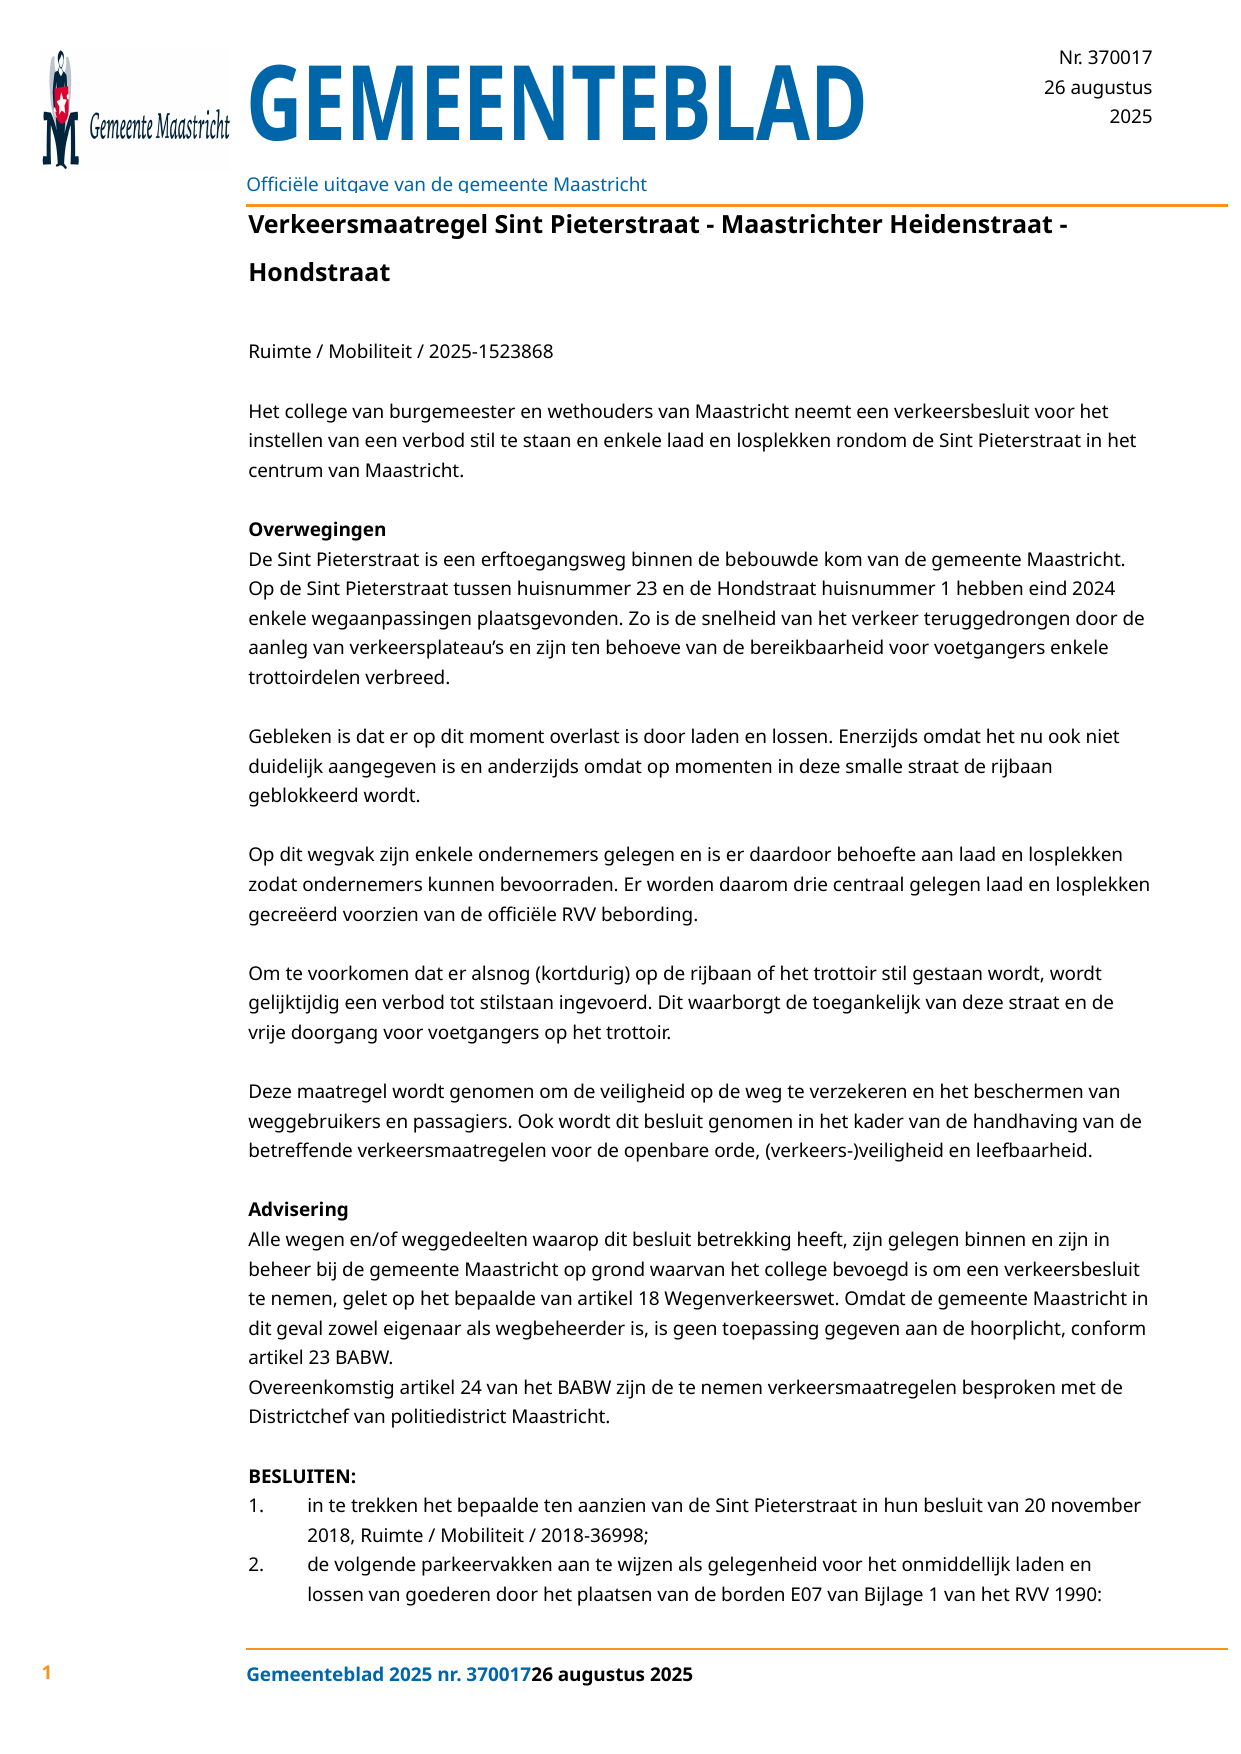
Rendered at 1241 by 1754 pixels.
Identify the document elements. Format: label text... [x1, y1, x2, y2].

text Overeenkomstig artikel 24 van het BABW zijn de te nemen verkeersmaatregelen besproken met de Districtchef van politiedistrict Maastricht. [248, 1374, 1152, 1429]
text Het college van burgemeester en wethouders van Maastricht neemt een verkeersbesluit voor het instellen van een verbod stil te staan en enkele laad en losplekken rondom de Sint Pieterstraat in het centrum van Maastricht. [248, 398, 1152, 483]
text De Sint Pieterstraat is een erftoegangsweg binnen de bebouwde kom van de gemeente Maastricht. [248, 546, 1152, 571]
text BESLUITEN: [248, 1463, 1152, 1488]
picture [41, 47, 231, 172]
text Om te voorkomen dat er alsnog (kortdurig) op de rijbaan of het trottoir stil gestaan wordt, wordt gelijktijdig een verbod tot stilstaan ingevoerd. Dit waarborgt de toegankelijk van deze straat en de vrije doorgang voor voetgangers op het trottoir. [248, 960, 1152, 1045]
list de volgende parkeervakken aan te wijzen als gelegenheid voor het onmiddellijk laden en lossen van goederen door het plaatsen van de borden E07 van Bijlage 1 van het RVV 1990: [248, 1552, 1152, 1607]
text Op de Sint Pieterstraat tussen huisnummer 23 en de Hondstraat huisnummer 1 hebben eind 2024 enkele wegaanpassingen plaatsgevonden. Zo is de snelheid van het verkeer teruggedrongen door de aanleg van verkeersplateau’s en zijn ten behoeve van de bereikbaarheid voor voetgangers enkele trottoirdelen verbreed. [248, 575, 1152, 690]
text Deze maatregel wordt genomen om de veiligheid op de weg te verzekeren en het beschermen van weggebruikers en passagiers. Ook wordt dit besluit genomen in het kader van de handhaving van de betreffende verkeersmaatregelen voor de openbare orde, (verkeers-)veiligheid en leefbaarheid. [248, 1078, 1152, 1163]
text Verkeersmaatregel Sint Pieterstraat - Maastrichter Heidenstraat - Hondstraat [248, 207, 1152, 288]
text Alle wegen en/of weggedeelten waarop dit besluit betrekking heeft, zijn gelegen binnen en zijn in beheer bij de gemeente Maastricht op grond waarvan het college bevoegd is om een verkeersbesluit te nemen, gelet op het bepaalde van artikel 18 Wegenverkeerswet. Omdat de gemeente Maastricht in dit geval zowel eigenaar als wegbeheerder is, is geen toepassing gegeven aan de hoorplicht, conform artikel 23 BABW. [248, 1226, 1152, 1370]
text Ruimte / Mobiliteit / 2025-1523868 [248, 339, 1152, 364]
text Gebleken is dat er op dit moment overlast is door laden en lossen. Enerzijds omdat het nu ook niet duidelijk aangegeven is en anderzijds omdat op momenten in deze smalle straat de rijbaan geblokkeerd wordt. [248, 723, 1152, 808]
list in te trekken het bepaalde ten aanzien van de Sint Pieterstraat in hun besluit van 20 november 2018, Ruimte / Mobiliteit / 2018-36998; [248, 1492, 1152, 1548]
text Op dit wegvak zijn enkele ondernemers gelegen en is er daardoor behoefte aan laad en losplekken zodat ondernemers kunnen bevoorraden. Er worden daarom drie centraal gelegen laad en losplekken gecreëerd voorzien van de officiële RVV bebording. [248, 842, 1152, 926]
text Overwegingen [248, 516, 1152, 542]
text Advisering [248, 1197, 1152, 1222]
